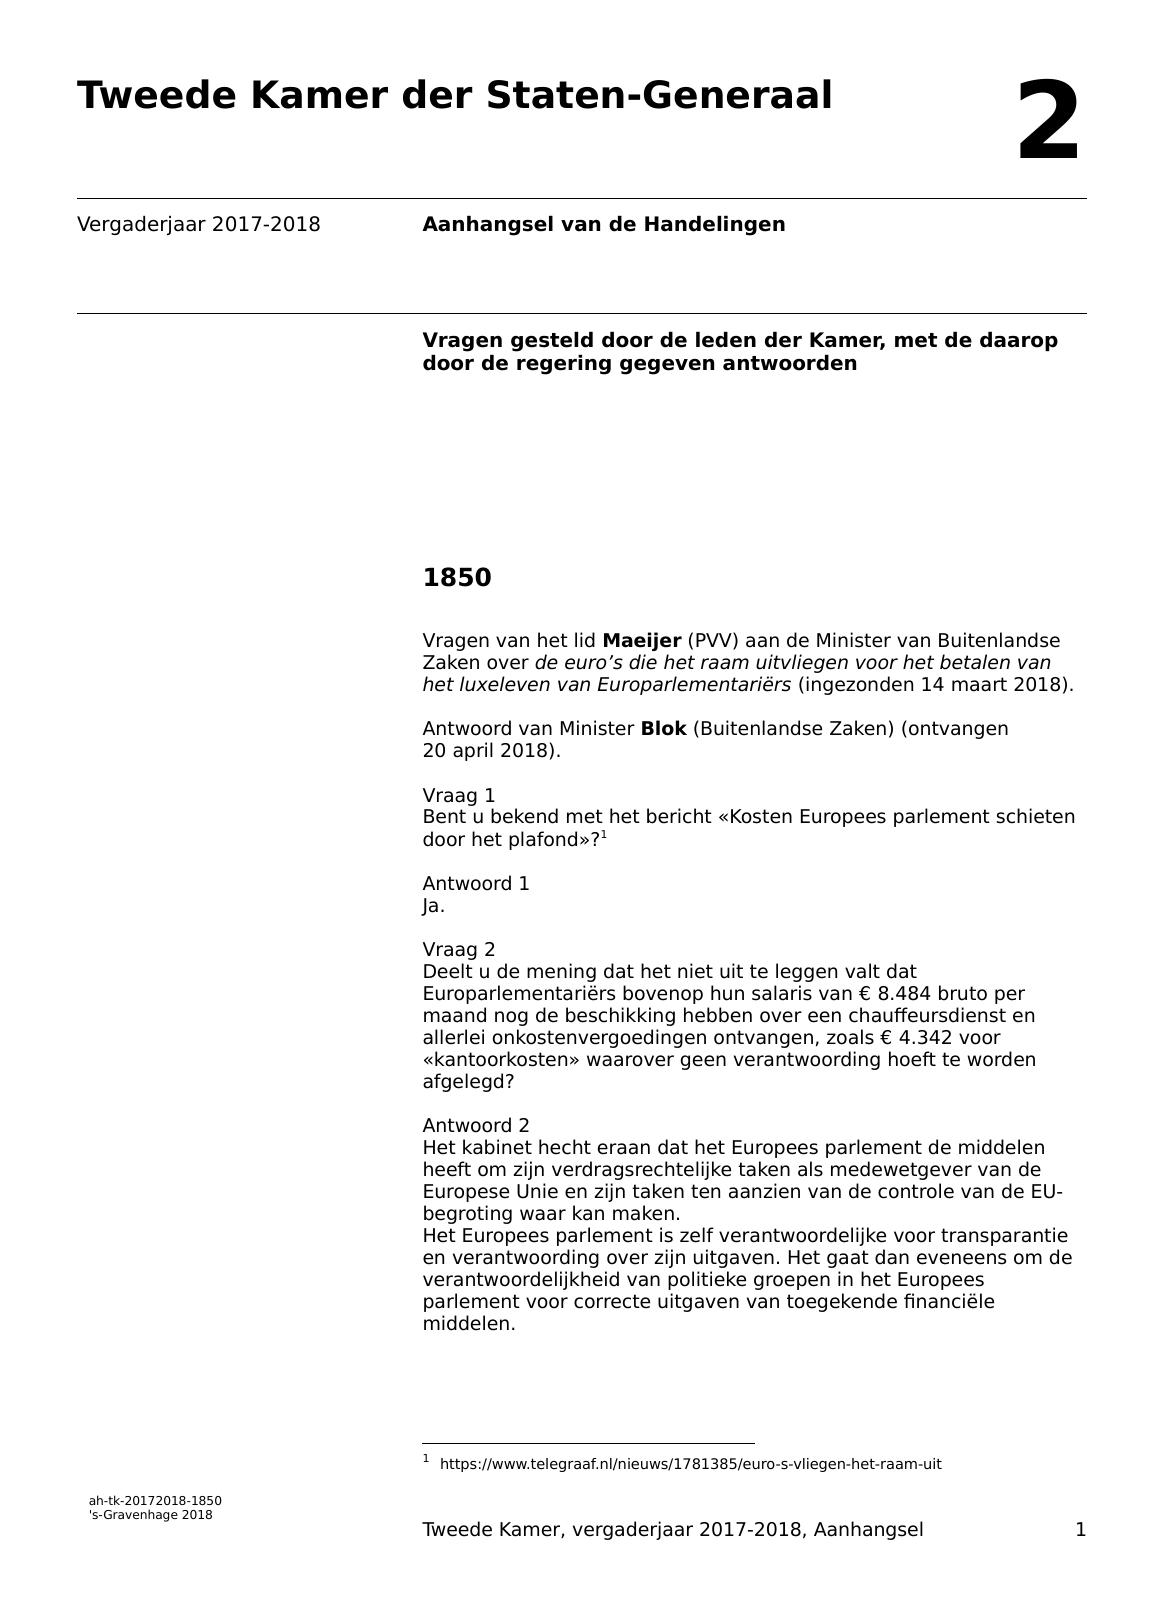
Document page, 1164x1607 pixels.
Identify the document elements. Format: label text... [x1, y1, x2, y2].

text Vraag 1 [422, 784, 1087, 806]
table_cell Vergaderjaar 2017-2018 [77, 199, 422, 313]
text Het kabinet hecht eraan dat het Europees parlement de middelen heeft om zijn verdragsrechtelijke taken als medewetgever van de Europese Unie en zijn taken ten aanzien van de controle van de EU-begroting waar kan maken. [422, 1137, 1087, 1225]
text Het Europees parlement is zelf verantwoordelijke voor transparantie en verantwoording over zijn uitgaven. Het gaat dan eveneens om de verantwoordelijkheid van politieke groepen in het Europees parlement voor correcte uitgaven van toegekende financiële middelen. [422, 1225, 1087, 1334]
table_cell Aanhangsel van de Handelingen [422, 199, 1087, 313]
text 's-Gravenhage 2018 [88, 1508, 323, 1522]
text Bent u bekend met het bericht «Kosten Europees parlement schieten door het plafond»? [422, 806, 1087, 850]
table_cell [77, 314, 422, 375]
text ah-tk-20172018-1850 [88, 1494, 323, 1508]
text Vraag 2 [422, 939, 1087, 961]
text Vragen van het lid Maeijer (PVV) aan de Minister van Buitenlandse Zaken over de euro’s die het raam uitvliegen voor het betalen van het luxeleven van Europarlementariërs (ingezonden 14 maart 2018). [422, 630, 1087, 696]
text Ja. [422, 894, 1087, 917]
text Antwoord van Minister Blok (Buitenlandse Zaken) (ontvangen 20 april 2018). [422, 718, 1087, 762]
table_cell Vragen gesteld door de leden der Kamer, met de daarop door de regering gegeven antwoorden [422, 314, 1087, 375]
table_header 2 [886, 59, 1087, 198]
text 1850 [422, 563, 1087, 592]
text Deelt u de mening dat het niet uit te leggen valt dat Europarlementariërs bovenop hun salaris van € 8.484 bruto per maand nog de beschikking hebben over een chauffeursdienst en allerlei onkostenvergoedingen ontvangen, zoals € 4.342 voor «kantoorkosten» waarover geen verantwoording hoeft te worden afgelegd? [422, 961, 1087, 1093]
text Antwoord 1 [422, 873, 1087, 894]
text https://www.telegraaf.nl/nieuws/1781385/euro-s-vliegen-het-raam-uit [422, 1452, 1087, 1474]
text Antwoord 2 [422, 1115, 1087, 1137]
table_header Tweede Kamer der Staten-Generaal [77, 59, 886, 198]
